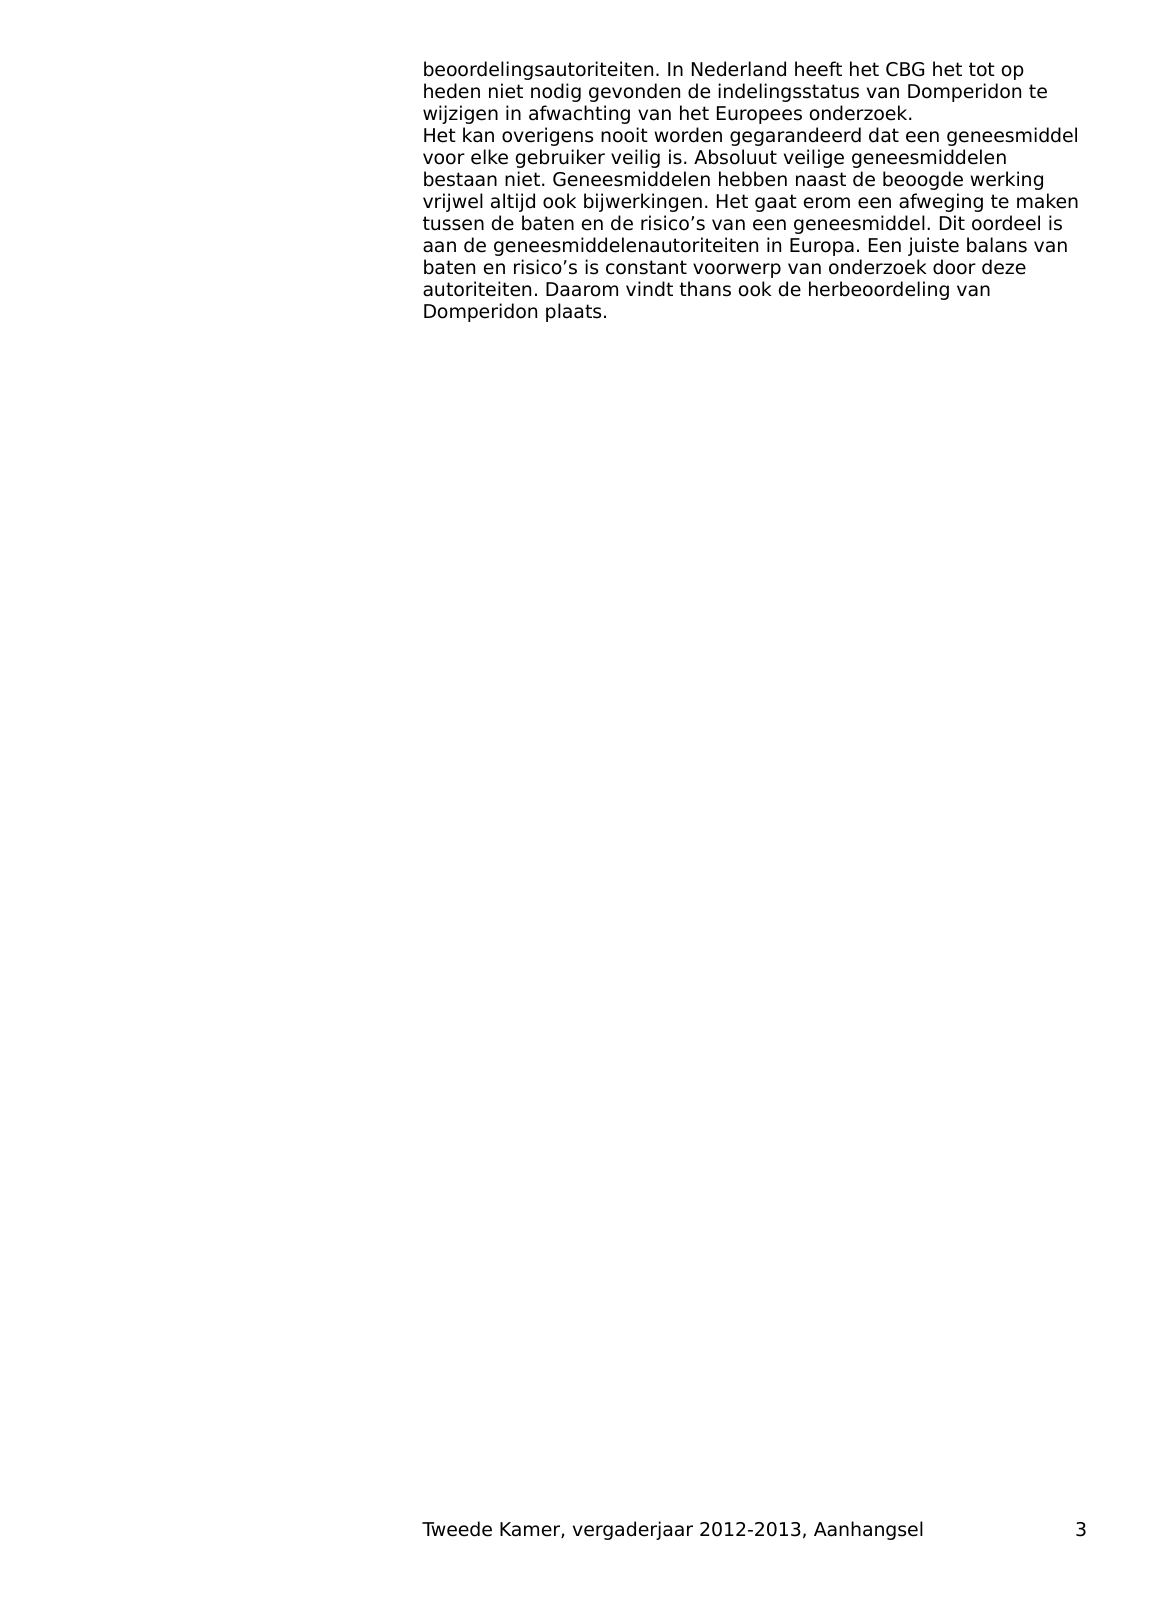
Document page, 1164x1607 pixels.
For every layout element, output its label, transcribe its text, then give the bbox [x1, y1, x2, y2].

text beoordelingsautoriteiten. In Nederland heeft het CBG het tot op heden niet nodig gevonden de indelingsstatus van Domperidon te wijzigen in afwachting van het Europees onderzoek. [422, 59, 1087, 125]
text Het kan overigens nooit worden gegarandeerd dat een geneesmiddel voor elke gebruiker veilig is. Absoluut veilige geneesmiddelen bestaan niet. Geneesmiddelen hebben naast de beoogde werking vrijwel altijd ook bijwerkingen. Het gaat erom een afweging te maken tussen de baten en de risico’s van een geneesmiddel. Dit oordeel is aan de geneesmiddelenautoriteiten in Europa. Een juiste balans van baten en risico’s is constant voorwerp van onderzoek door deze autoriteiten. Daarom vindt thans ook de herbeoordeling van Domperidon plaats. [422, 125, 1087, 323]
